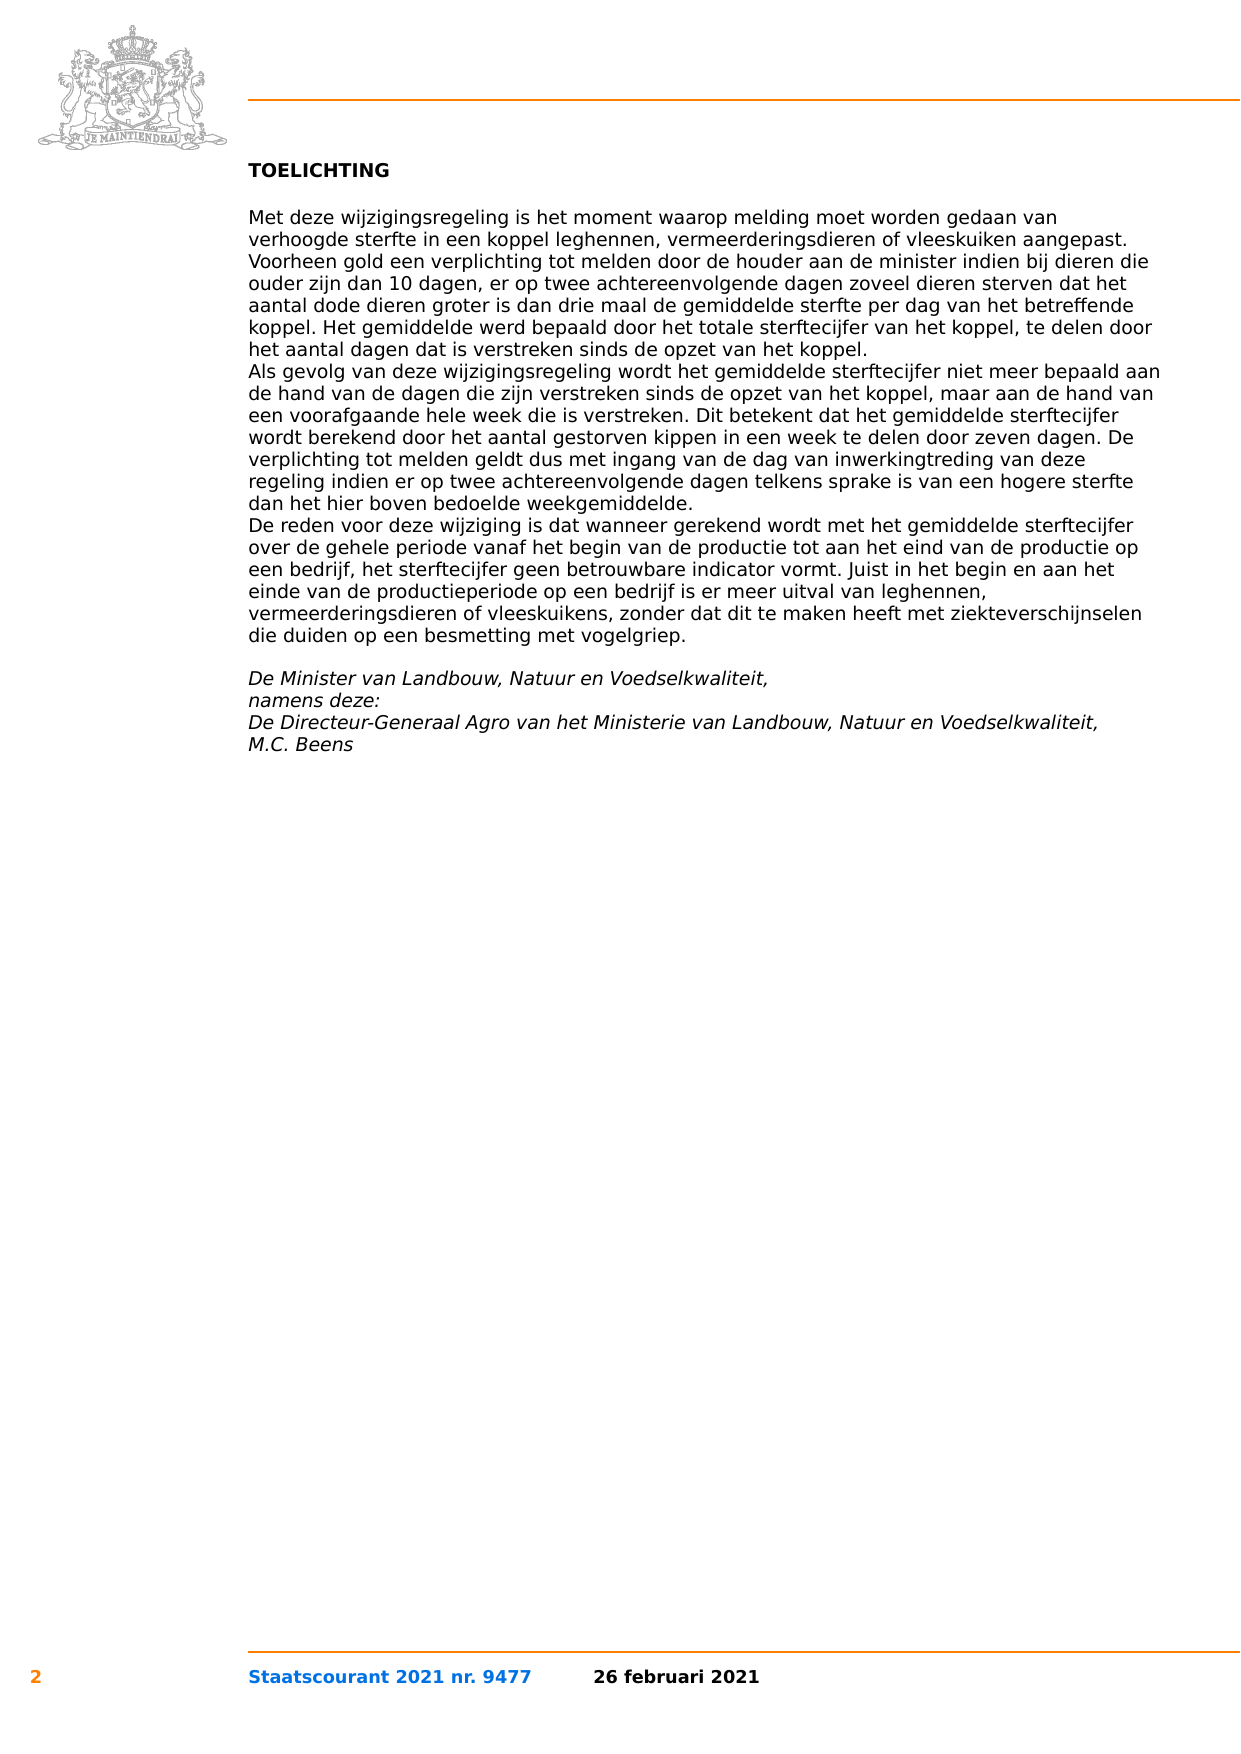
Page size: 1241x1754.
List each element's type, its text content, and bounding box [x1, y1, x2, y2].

picture [38, 25, 227, 150]
text De Minister van Landbouw, Natuur en Voedselkwaliteit, namens deze: De Directeur-Generaal Agro van het Ministerie van Landbouw, Natuur en Voedselkwaliteit, M.C. Beens [248, 668, 1163, 756]
text Als gevolg van deze wijzigingsregeling wordt het gemiddelde sterftecijfer niet meer bepaald aan de hand van de dagen die zijn verstreken sinds de opzet van het koppel, maar aan de hand van een voorafgaande hele week die is verstreken. Dit betekent dat het gemiddelde sterftecijfer wordt berekend door het aantal gestorven kippen in een week te delen door zeven dagen. De verplichting tot melden geldt dus met ingang van de dag van inwerkingtreding van deze regeling indien er op twee achtereenvolgende dagen telkens sprake is van een hogere sterfte dan het hier boven bedoelde weekgemiddelde. [248, 361, 1163, 514]
text Met deze wijzigingsregeling is het moment waarop melding moet worden gedaan van verhoogde sterfte in een koppel leghennen, vermeerderingsdieren of vleeskuiken aangepast. [248, 207, 1163, 251]
subtitle TOELICHTING [248, 160, 1163, 182]
text Voorheen gold een verplichting tot melden door de houder aan de minister indien bij dieren die ouder zijn dan 10 dagen, er op twee achtereenvolgende dagen zoveel dieren sterven dat het aantal dode dieren groter is dan drie maal de gemiddelde sterfte per dag van het betreffende koppel. Het gemiddelde werd bepaald door het totale sterftecijfer van het koppel, te delen door het aantal dagen dat is verstreken sinds de opzet van het koppel. [248, 251, 1163, 361]
text De reden voor deze wijziging is dat wanneer gerekend wordt met het gemiddelde sterftecijfer over de gehele periode vanaf het begin van de productie tot aan het eind van de productie op een bedrijf, het sterftecijfer geen betrouwbare indicator vormt. Juist in het begin en aan het einde van de productieperiode op een bedrijf is er meer uitval van leghennen, vermeerderingsdieren of vleeskuikens, zonder dat dit te maken heeft met ziekteverschijnselen die duiden op een besmetting met vogelgriep. [248, 514, 1163, 646]
